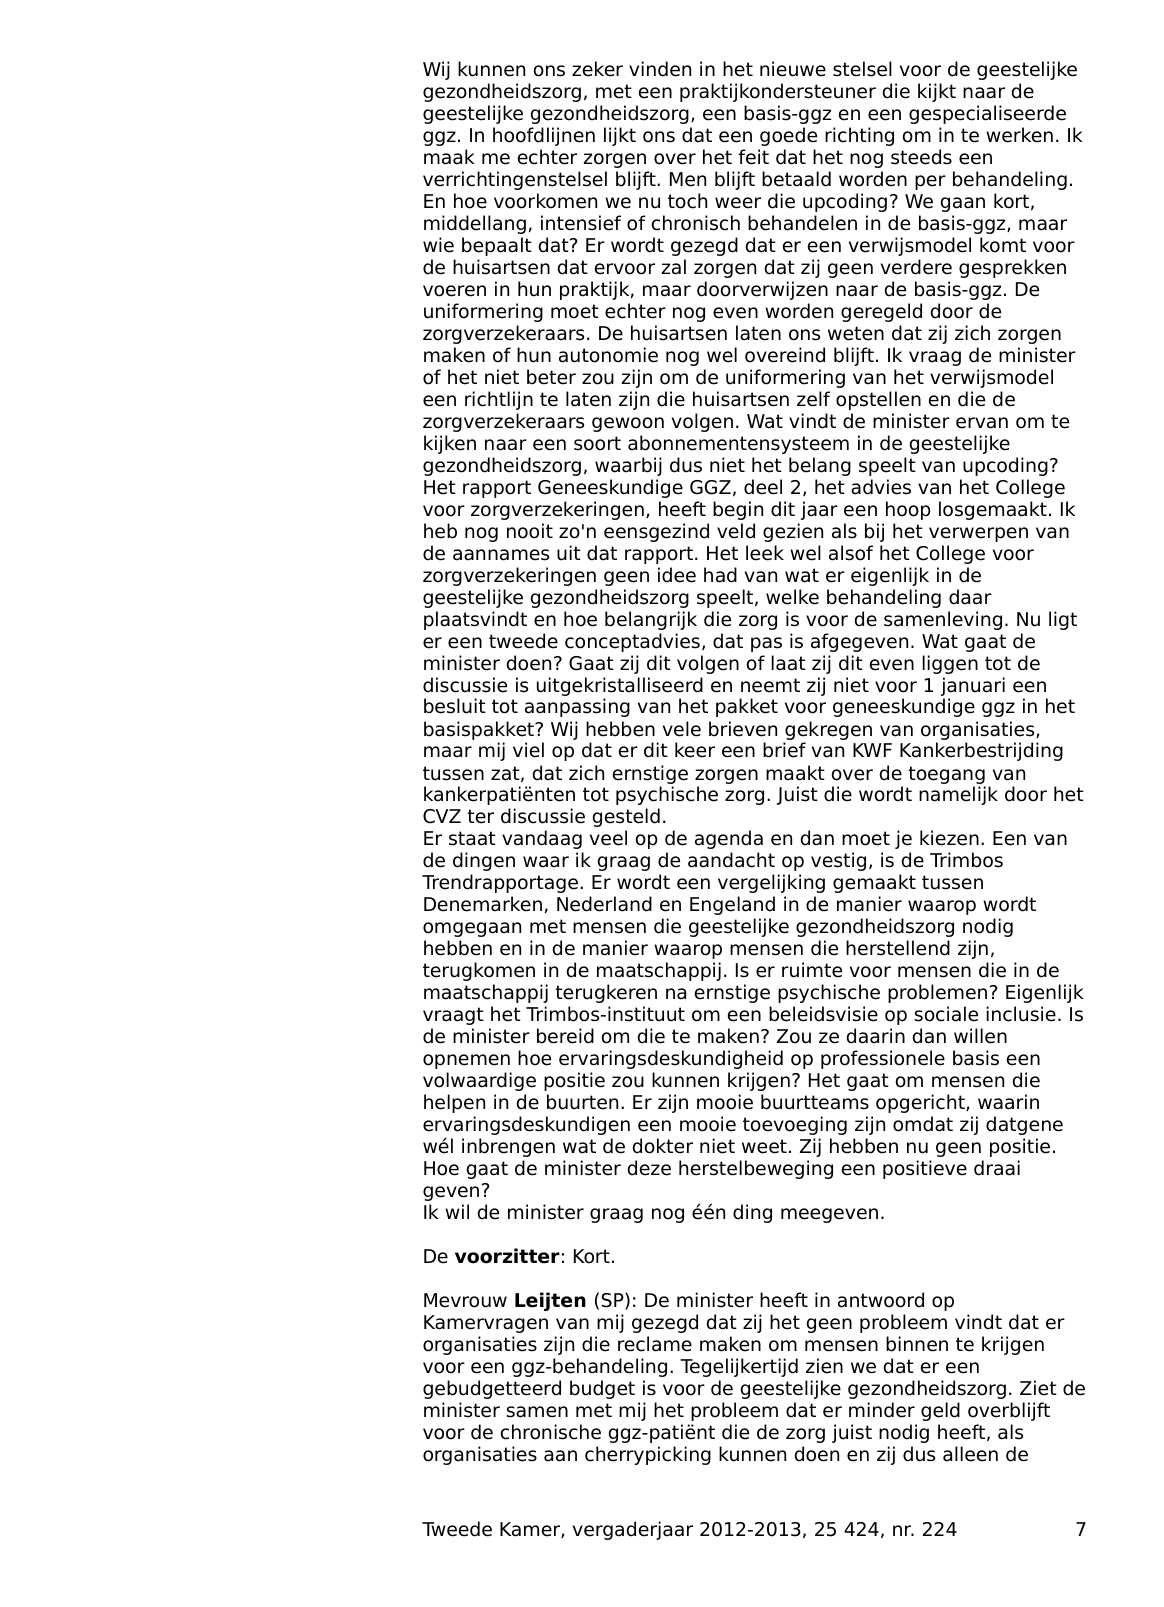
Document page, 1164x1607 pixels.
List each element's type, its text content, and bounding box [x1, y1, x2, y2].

text Er staat vandaag veel op de agenda en dan moet je kiezen. Een van de dingen waar ik graag de aandacht op vestig, is de Trimbos Trendrapportage. Er wordt een vergelijking gemaakt tussen Denemarken, Nederland en Engeland in de manier waarop wordt omgegaan met mensen die geestelijke gezondheidszorg nodig hebben en in de manier waarop mensen die herstellend zijn, terugkomen in de maatschappij. Is er ruimte voor mensen die in de maatschappij terugkeren na ernstige psychische problemen? Eigenlijk vraagt het Trimbos-instituut om een beleidsvisie op sociale inclusie. Is de minister bereid om die te maken? Zou ze daarin dan willen opnemen hoe ervaringsdeskundigheid op professionele basis een volwaardige positie zou kunnen krijgen? Het gaat om mensen die helpen in de buurten. Er zijn mooie buurtteams opgericht, waarin ervaringsdeskundigen een mooie toevoeging zijn omdat zij datgene wél inbrengen wat de dokter niet weet. Zij hebben nu geen positie. Hoe gaat de minister deze herstelbeweging een positieve draai geven? [422, 828, 1087, 1202]
text En hoe voorkomen we nu toch weer die upcoding? We gaan kort, middellang, intensief of chronisch behandelen in de basis-ggz, maar wie bepaalt dat? Er wordt gezegd dat er een verwijsmodel komt voor de huisartsen dat ervoor zal zorgen dat zij geen verdere gesprekken voeren in hun praktijk, maar doorverwijzen naar de basis-ggz. De uniformering moet echter nog even worden geregeld door de zorgverzekeraars. De huisartsen laten ons weten dat zij zich zorgen maken of hun autonomie nog wel overeind blijft. Ik vraag de minister of het niet beter zou zijn om de uniformering van het verwijsmodel een richtlijn te laten zijn die huisartsen zelf opstellen en die de zorgverzekeraars gewoon volgen. Wat vindt de minister ervan om te kijken naar een soort abonnementensysteem in de geestelijke gezondheidszorg, waarbij dus niet het belang speelt van upcoding? [422, 191, 1087, 477]
text Wij kunnen ons zeker vinden in het nieuwe stelsel voor de geestelijke gezondheidszorg, met een praktijkondersteuner die kijkt naar de geestelijke gezondheidszorg, een basis-ggz en een gespecialiseerde ggz. In hoofdlijnen lijkt ons dat een goede richting om in te werken. Ik maak me echter zorgen over het feit dat het nog steeds een verrichtingenstelsel blijft. Men blijft betaald worden per behandeling. [422, 59, 1087, 191]
text Ik wil de minister graag nog één ding meegeven. [422, 1202, 1087, 1224]
text Mevrouw Leijten (SP): De minister heeft in antwoord op Kamervragen van mij gezegd dat zij het geen probleem vindt dat er organisaties zijn die reclame maken om mensen binnen te krijgen voor een ggz-behandeling. Tegelijkertijd zien we dat er een gebudgetteerd budget is voor de geestelijke gezondheidszorg. Ziet de minister samen met mij het probleem dat er minder geld overblijft voor de chronische ggz-patiënt die de zorg juist nodig heeft, als organisaties aan cherrypicking kunnen doen en zij dus alleen de [422, 1290, 1087, 1466]
text De voorzitter: Kort. [422, 1246, 1087, 1268]
text Het rapport Geneeskundige GGZ, deel 2, het advies van het College voor zorgverzekeringen, heeft begin dit jaar een hoop losgemaakt. Ik heb nog nooit zo'n eensgezind veld gezien als bij het verwerpen van de aannames uit dat rapport. Het leek wel alsof het College voor zorgverzekeringen geen idee had van wat er eigenlijk in de geestelijke gezondheidszorg speelt, welke behandeling daar plaatsvindt en hoe belangrijk die zorg is voor de samenleving. Nu ligt er een tweede conceptadvies, dat pas is afgegeven. Wat gaat de minister doen? Gaat zij dit volgen of laat zij dit even liggen tot de discussie is uitgekristalliseerd en neemt zij niet voor 1 januari een besluit tot aanpassing van het pakket voor geneeskundige ggz in het basispakket? Wij hebben vele brieven gekregen van organisaties, maar mij viel op dat er dit keer een brief van KWF Kankerbestrijding tussen zat, dat zich ernstige zorgen maakt over de toegang van kankerpatiënten tot psychische zorg. Juist die wordt namelijk door het CVZ ter discussie gesteld. [422, 477, 1087, 828]
